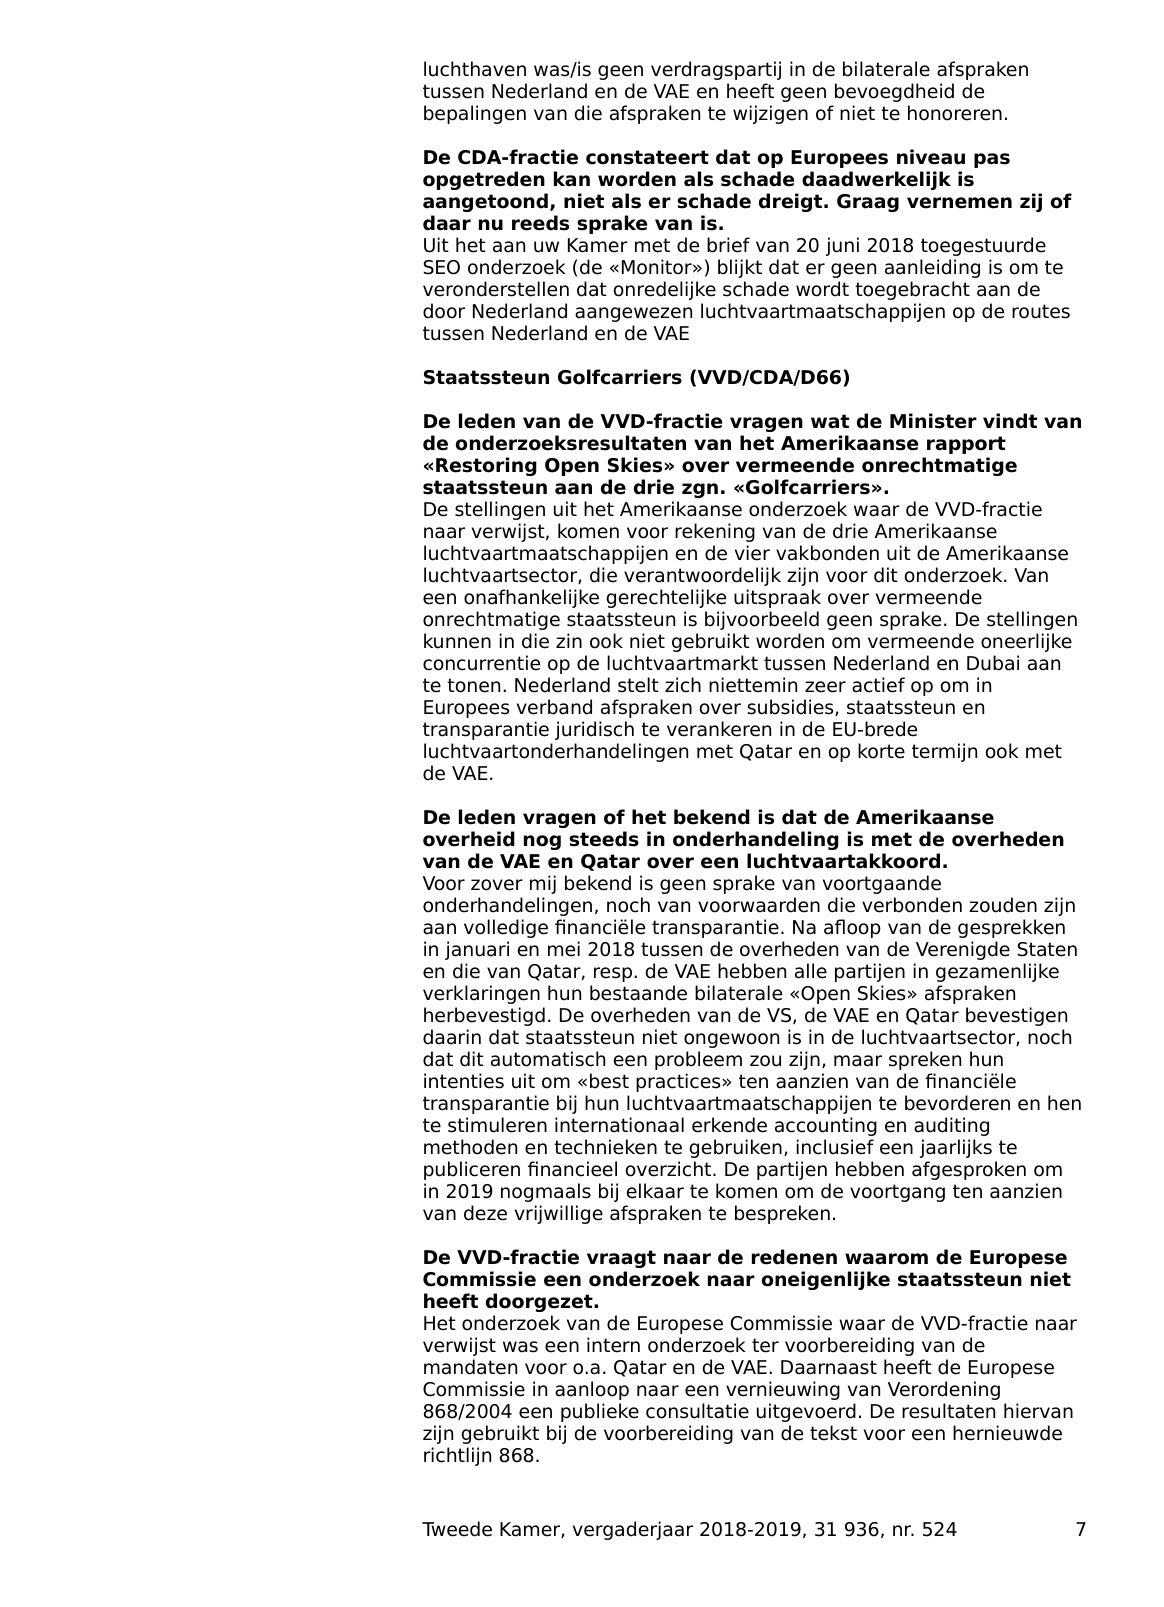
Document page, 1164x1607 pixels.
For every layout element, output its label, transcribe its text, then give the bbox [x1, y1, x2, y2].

text De leden vragen of het bekend is dat de Amerikaanse overheid nog steeds in onderhandeling is met de overheden van de VAE en Qatar over een luchtvaartakkoord. [422, 807, 1087, 873]
text De VVD-fractie vraagt naar de redenen waarom de Europese Commissie een onderzoek naar oneigenlijke staatssteun niet heeft doorgezet. [422, 1247, 1087, 1313]
text De stellingen uit het Amerikaanse onderzoek waar de VVD-fractie naar verwijst, komen voor rekening van de drie Amerikaanse luchtvaartmaatschappijen en de vier vakbonden uit de Amerikaanse luchtvaartsector, die verantwoordelijk zijn voor dit onderzoek. Van een onafhankelijke gerechtelijke uitspraak over vermeende onrechtmatige staatssteun is bijvoorbeeld geen sprake. De stellingen kunnen in die zin ook niet gebruikt worden om vermeende oneerlijke concurrentie op de luchtvaartmarkt tussen Nederland en Dubai aan te tonen. Nederland stelt zich niettemin zeer actief op om in Europees verband afspraken over subsidies, staatssteun en transparantie juridisch te verankeren in de EU-brede luchtvaartonderhandelingen met Qatar en op korte termijn ook met de VAE. [422, 499, 1087, 785]
subtitle Staatssteun Golfcarriers (VVD/CDA/D66) [422, 367, 1087, 389]
text luchthaven was/is geen verdragspartij in de bilaterale afspraken tussen Nederland en de VAE en heeft geen bevoegdheid de bepalingen van die afspraken te wijzigen of niet te honoreren. [422, 59, 1087, 125]
text De leden van de VVD-fractie vragen wat de Minister vindt van de onderzoeksresultaten van het Amerikaanse rapport «Restoring Open Skies» over vermeende onrechtmatige staatssteun aan de drie zgn. «Golfcarriers». [422, 411, 1087, 499]
text Het onderzoek van de Europese Commissie waar de VVD-fractie naar verwijst was een intern onderzoek ter voorbereiding van de mandaten voor o.a. Qatar en de VAE. Daarnaast heeft de Europese Commissie in aanloop naar een vernieuwing van Verordening 868/2004 een publieke consultatie uitgevoerd. De resultaten hiervan zijn gebruikt bij de voorbereiding van de tekst voor een hernieuwde richtlijn 868. [422, 1313, 1087, 1467]
text Uit het aan uw Kamer met de brief van 20 juni 2018 toegestuurde SEO onderzoek (de «Monitor») blijkt dat er geen aanleiding is om te veronderstellen dat onredelijke schade wordt toegebracht aan de door Nederland aangewezen luchtvaartmaatschappijen op de routes tussen Nederland en de VAE [422, 235, 1087, 345]
text Voor zover mij bekend is geen sprake van voortgaande onderhandelingen, noch van voorwaarden die verbonden zouden zijn aan volledige financiële transparantie. Na afloop van de gesprekken in januari en mei 2018 tussen de overheden van de Verenigde Staten en die van Qatar, resp. de VAE hebben alle partijen in gezamenlijke verklaringen hun bestaande bilaterale «Open Skies» afspraken herbevestigd. De overheden van de VS, de VAE en Qatar bevestigen daarin dat staatssteun niet ongewoon is in de luchtvaartsector, noch dat dit automatisch een probleem zou zijn, maar spreken hun intenties uit om «best practices» ten aanzien van de financiële transparantie bij hun luchtvaartmaatschappijen te bevorderen en hen te stimuleren internationaal erkende accounting en auditing methoden en technieken te gebruiken, inclusief een jaarlijks te publiceren financieel overzicht. De partijen hebben afgesproken om in 2019 nogmaals bij elkaar te komen om de voortgang ten aanzien van deze vrijwillige afspraken te bespreken. [422, 873, 1087, 1225]
text De CDA-fractie constateert dat op Europees niveau pas opgetreden kan worden als schade daadwerkelijk is aangetoond, niet als er schade dreigt. Graag vernemen zij of daar nu reeds sprake van is. [422, 147, 1087, 235]
